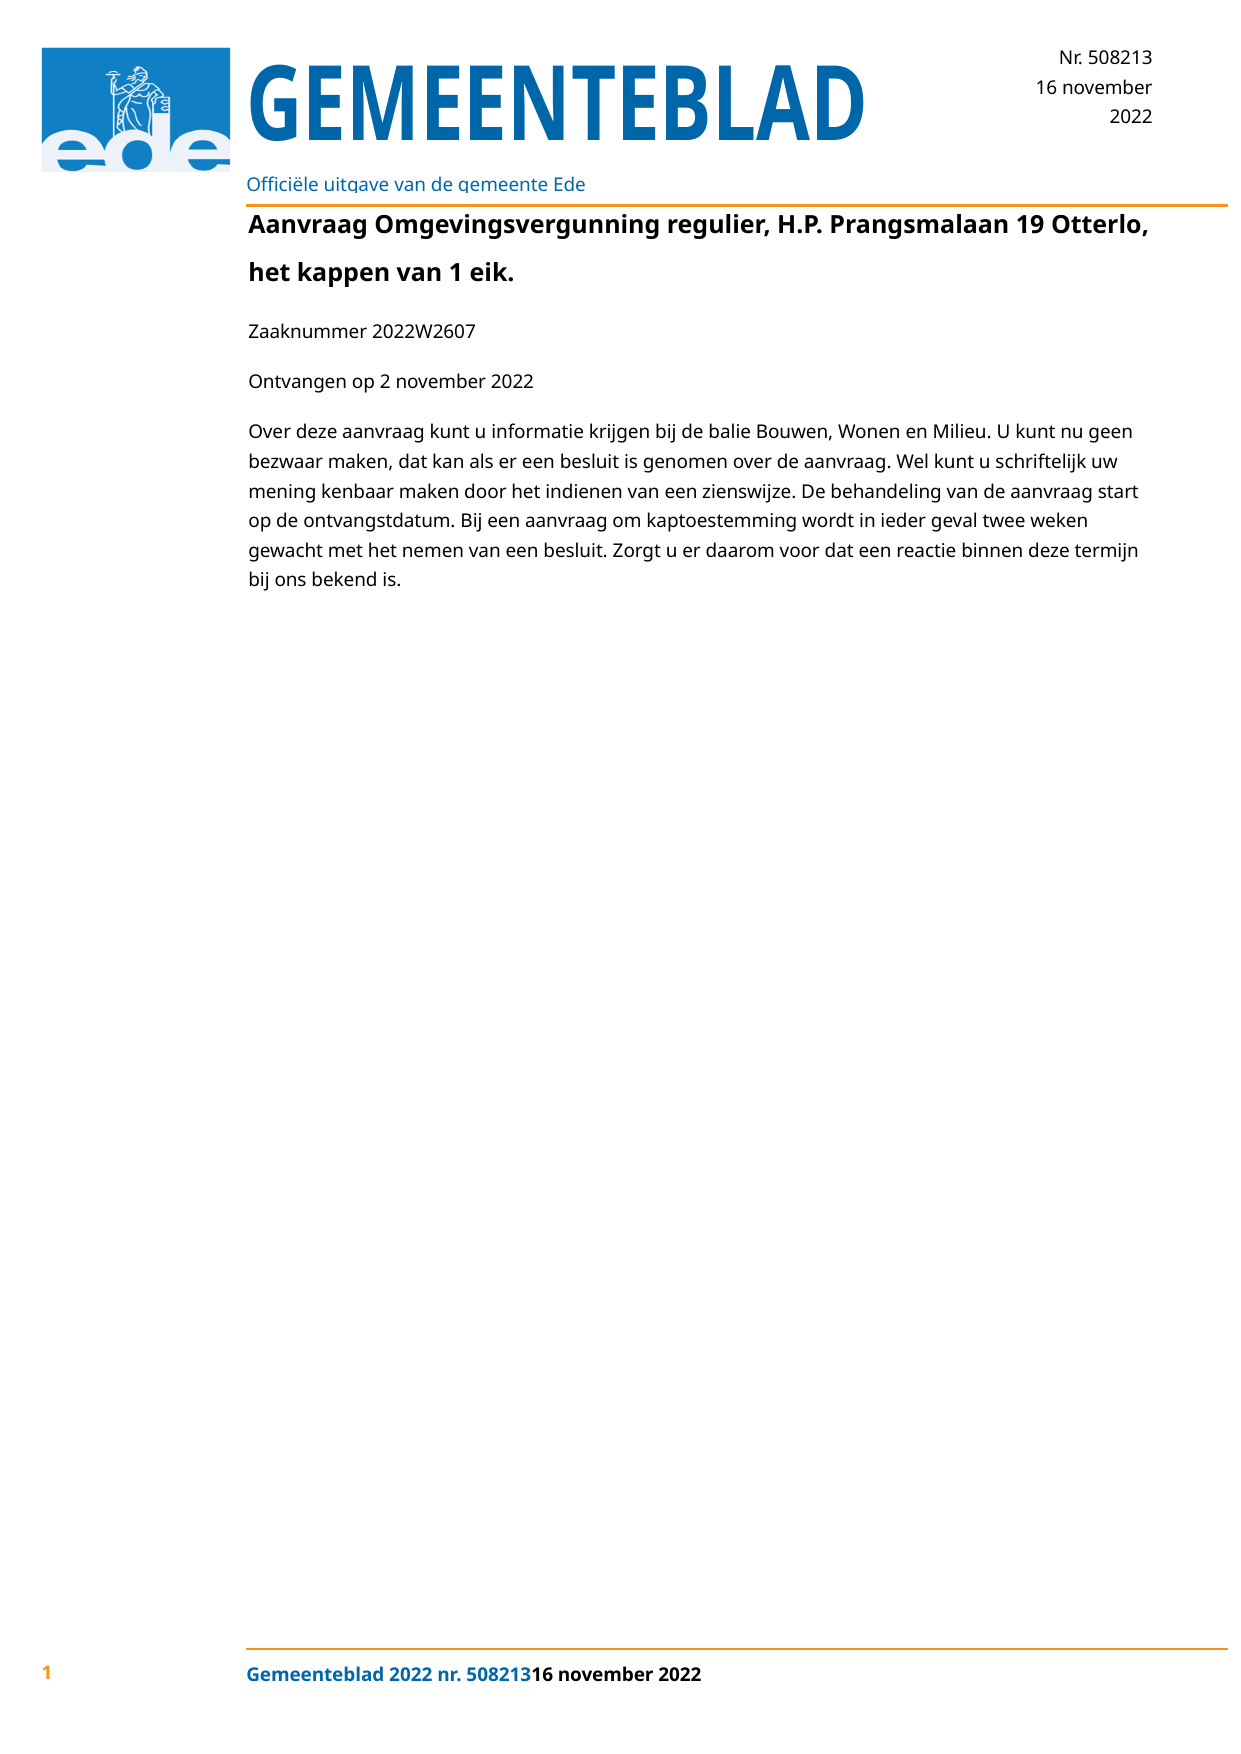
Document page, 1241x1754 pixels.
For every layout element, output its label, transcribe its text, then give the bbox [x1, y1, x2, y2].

text Over deze aanvraag kunt u informatie krijgen bij de balie Bouwen, Wonen en Milieu. U kunt nu geen bezwaar maken, dat kan als er een besluit is genomen over de aanvraag. Wel kunt u schriftelijk uw mening kenbaar maken door het indienen van een zienswijze. De behandeling van de aanvraag start op de ontvangstdatum. Bij een aanvraag om kaptoestemming wordt in ieder geval twee weken gewacht met het nemen van een besluit. Zorgt u er daarom voor dat een reactie binnen deze termijn bij ons bekend is. [248, 419, 1152, 592]
text Aanvraag Omgevingsvergunning regulier, H.P. Prangsmalaan 19 Otterlo, het kappen van 1 eik. [248, 207, 1152, 288]
text Zaaknummer 2022W2607 [248, 318, 1152, 344]
picture [41, 47, 231, 172]
text Ontvangen op 2 november 2022 [248, 368, 1152, 394]
